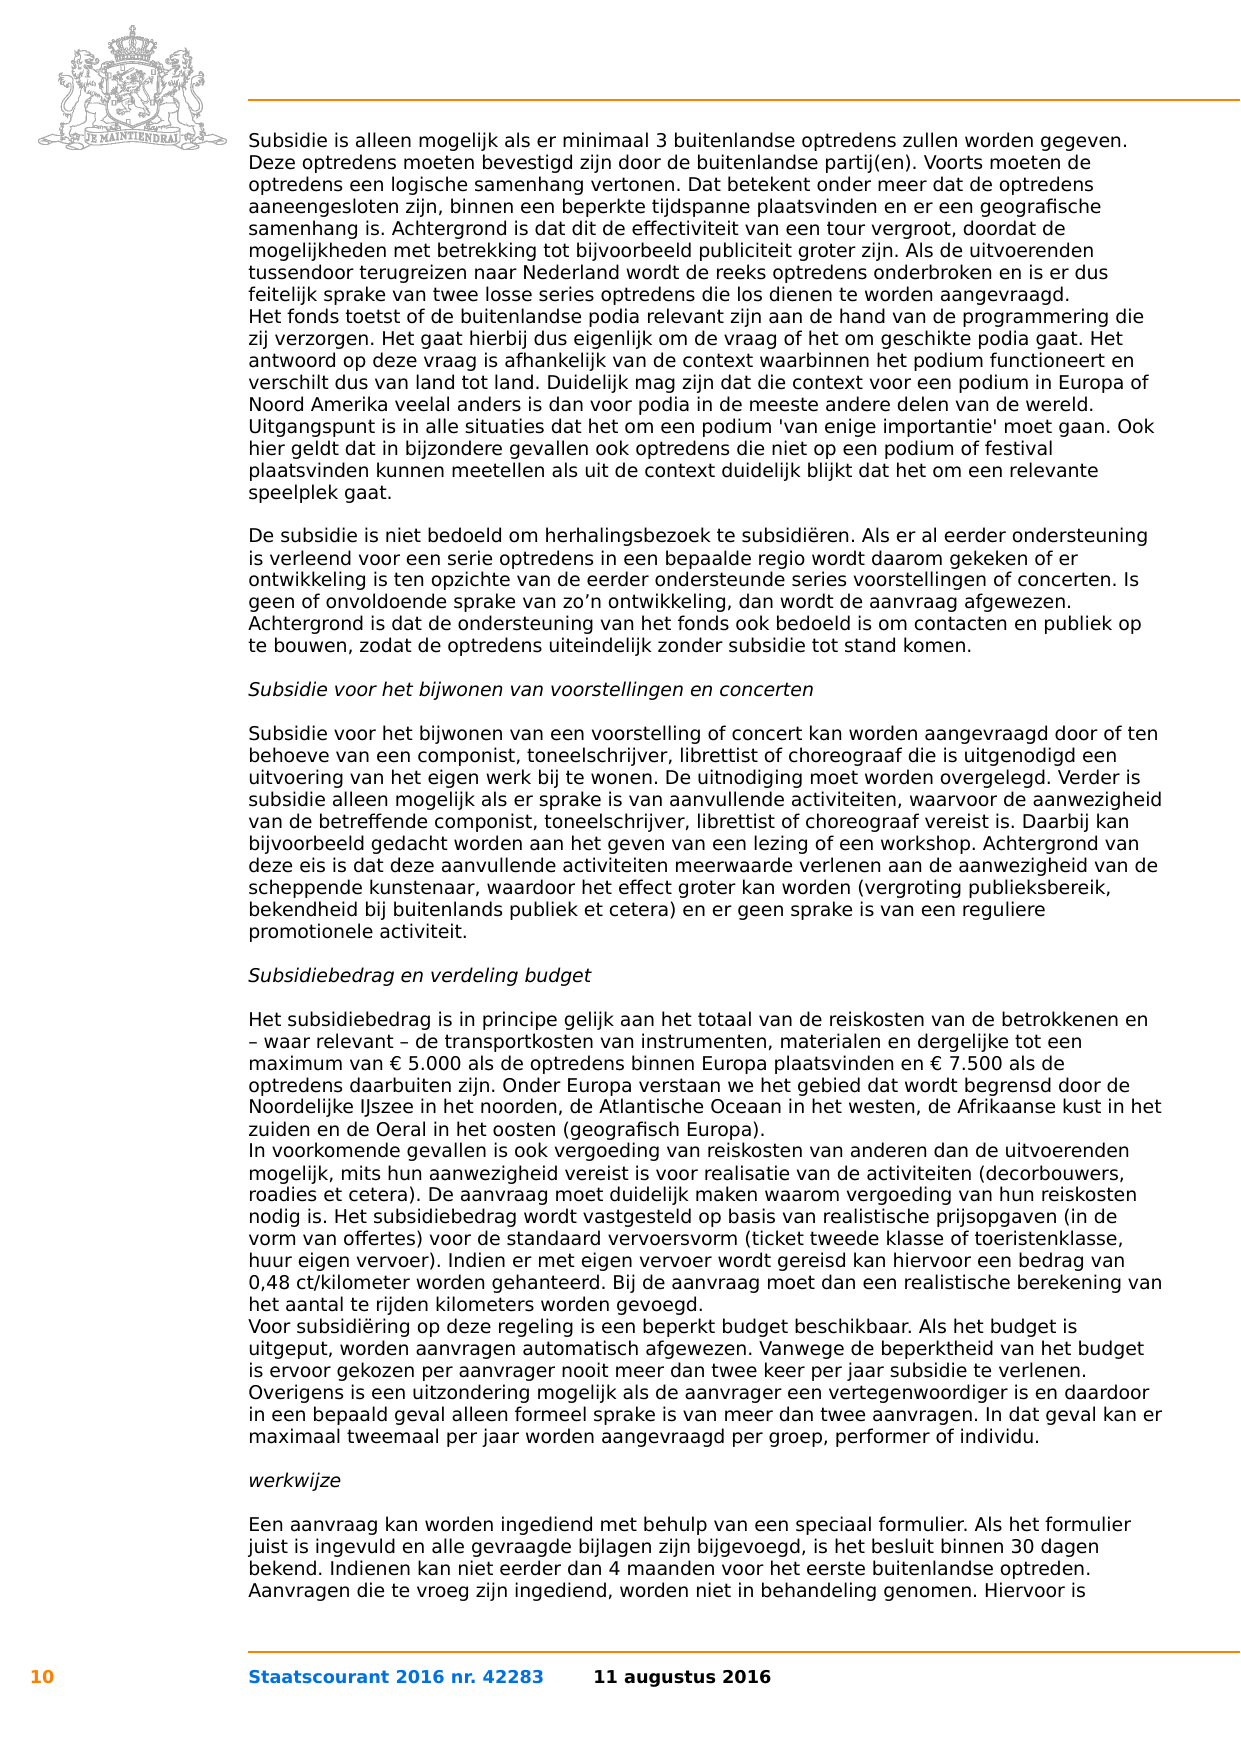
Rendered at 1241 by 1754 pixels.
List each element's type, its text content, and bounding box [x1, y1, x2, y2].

text Voor subsidiëring op deze regeling is een beperkt budget beschikbaar. Als het budget is uitgeput, worden aanvragen automatisch afgewezen. Vanwege de beperktheid van het budget is ervoor gekozen per aanvrager nooit meer dan twee keer per jaar subsidie te verlenen. Overigens is een uitzondering mogelijk als de aanvrager een vertegenwoordiger is en daardoor in een bepaald geval alleen formeel sprake is van meer dan twee aanvragen. In dat geval kan er maximaal tweemaal per jaar worden aangevraagd per groep, performer of individu. [248, 1316, 1163, 1448]
text Een aanvraag kan worden ingediend met behulp van een speciaal formulier. Als het formulier juist is ingevuld en alle gevraagde bijlagen zijn bijgevoegd, is het besluit binnen 30 dagen bekend. Indienen kan niet eerder dan 4 maanden voor het eerste buitenlandse optreden. Aanvragen die te vroeg zijn ingediend, worden niet in behandeling genomen. Hiervoor is [248, 1514, 1163, 1602]
text De subsidie is niet bedoeld om herhalingsbezoek te subsidiëren. Als er al eerder ondersteuning is verleend voor een serie optredens in een bepaalde regio wordt daarom gekeken of er ontwikkeling is ten opzichte van de eerder ondersteunde series voorstellingen of concerten. Is geen of onvoldoende sprake van zo’n ontwikkeling, dan wordt de aanvraag afgewezen. Achtergrond is dat de ondersteuning van het fonds ook bedoeld is om contacten en publiek op te bouwen, zodat de optredens uiteindelijk zonder subsidie tot stand komen. [248, 525, 1163, 657]
subtitle Subsidie voor het bijwonen van voorstellingen en concerten [248, 679, 1163, 701]
text Het fonds toetst of de buitenlandse podia relevant zijn aan de hand van de programmering die zij verzorgen. Het gaat hierbij dus eigenlijk om de vraag of het om geschikte podia gaat. Het antwoord op deze vraag is afhankelijk van de context waarbinnen het podium functioneert en verschilt dus van land tot land. Duidelijk mag zijn dat die context voor een podium in Europa of Noord Amerika veelal anders is dan voor podia in de meeste andere delen van de wereld. Uitgangspunt is in alle situaties dat het om een podium 'van enige importantie' moet gaan. Ook hier geldt dat in bijzondere gevallen ook optredens die niet op een podium of festival plaatsvinden kunnen meetellen als uit de context duidelijk blijkt dat het om een relevante speelplek gaat. [248, 306, 1163, 503]
text Subsidie is alleen mogelijk als er minimaal 3 buitenlandse optredens zullen worden gegeven. Deze optredens moeten bevestigd zijn door de buitenlandse partij(en). Voorts moeten de optredens een logische samenhang vertonen. Dat betekent onder meer dat de optredens aaneengesloten zijn, binnen een beperkte tijdspanne plaatsvinden en er een geografische samenhang is. Achtergrond is dat dit de effectiviteit van een tour vergroot, doordat de mogelijkheden met betrekking tot bijvoorbeeld publiciteit groter zijn. Als de uitvoerenden tussendoor terugreizen naar Nederland wordt de reeks optredens onderbroken en is er dus feitelijk sprake van twee losse series optredens die los dienen te worden aangevraagd. [248, 130, 1163, 306]
subtitle Subsidiebedrag en verdeling budget [248, 965, 1163, 987]
text Het subsidiebedrag is in principe gelijk aan het totaal van de reiskosten van de betrokkenen en – waar relevant – de transportkosten van instrumenten, materialen en dergelijke tot een maximum van € 5.000 als de optredens binnen Europa plaatsvinden en € 7.500 als de optredens daarbuiten zijn. Onder Europa verstaan we het gebied dat wordt begrensd door de Noordelijke IJszee in het noorden, de Atlantische Oceaan in het westen, de Afrikaanse kust in het zuiden en de Oeral in het oosten (geografisch Europa). [248, 1008, 1163, 1140]
text Subsidie voor het bijwonen van een voorstelling of concert kan worden aangevraagd door of ten behoeve van een componist, toneelschrijver, librettist of choreograaf die is uitgenodigd een uitvoering van het eigen werk bij te wonen. De uitnodiging moet worden overgelegd. Verder is subsidie alleen mogelijk als er sprake is van aanvullende activiteiten, waarvoor de aanwezigheid van de betreffende componist, toneelschrijver, librettist of choreograaf vereist is. Daarbij kan bijvoorbeeld gedacht worden aan het geven van een lezing of een workshop. Achtergrond van deze eis is dat deze aanvullende activiteiten meerwaarde verlenen aan de aanwezigheid van de scheppende kunstenaar, waardoor het effect groter kan worden (vergroting publieksbereik, bekendheid bij buitenlands publiek et cetera) en er geen sprake is van een reguliere promotionele activiteit. [248, 723, 1163, 943]
text In voorkomende gevallen is ook vergoeding van reiskosten van anderen dan de uitvoerenden mogelijk, mits hun aanwezigheid vereist is voor realisatie van de activiteiten (decorbouwers, roadies et cetera). De aanvraag moet duidelijk maken waarom vergoeding van hun reiskosten nodig is. Het subsidiebedrag wordt vastgesteld op basis van realistische prijsopgaven (in de vorm van offertes) voor de standaard vervoersvorm (ticket tweede klasse of toeristenklasse, huur eigen vervoer). Indien er met eigen vervoer wordt gereisd kan hiervoor een bedrag van 0,48 ct/kilometer worden gehanteerd. Bij de aanvraag moet dan een realistische berekening van het aantal te rijden kilometers worden gevoegd. [248, 1140, 1163, 1316]
picture [38, 25, 227, 150]
subtitle werkwijze [248, 1470, 1163, 1492]
